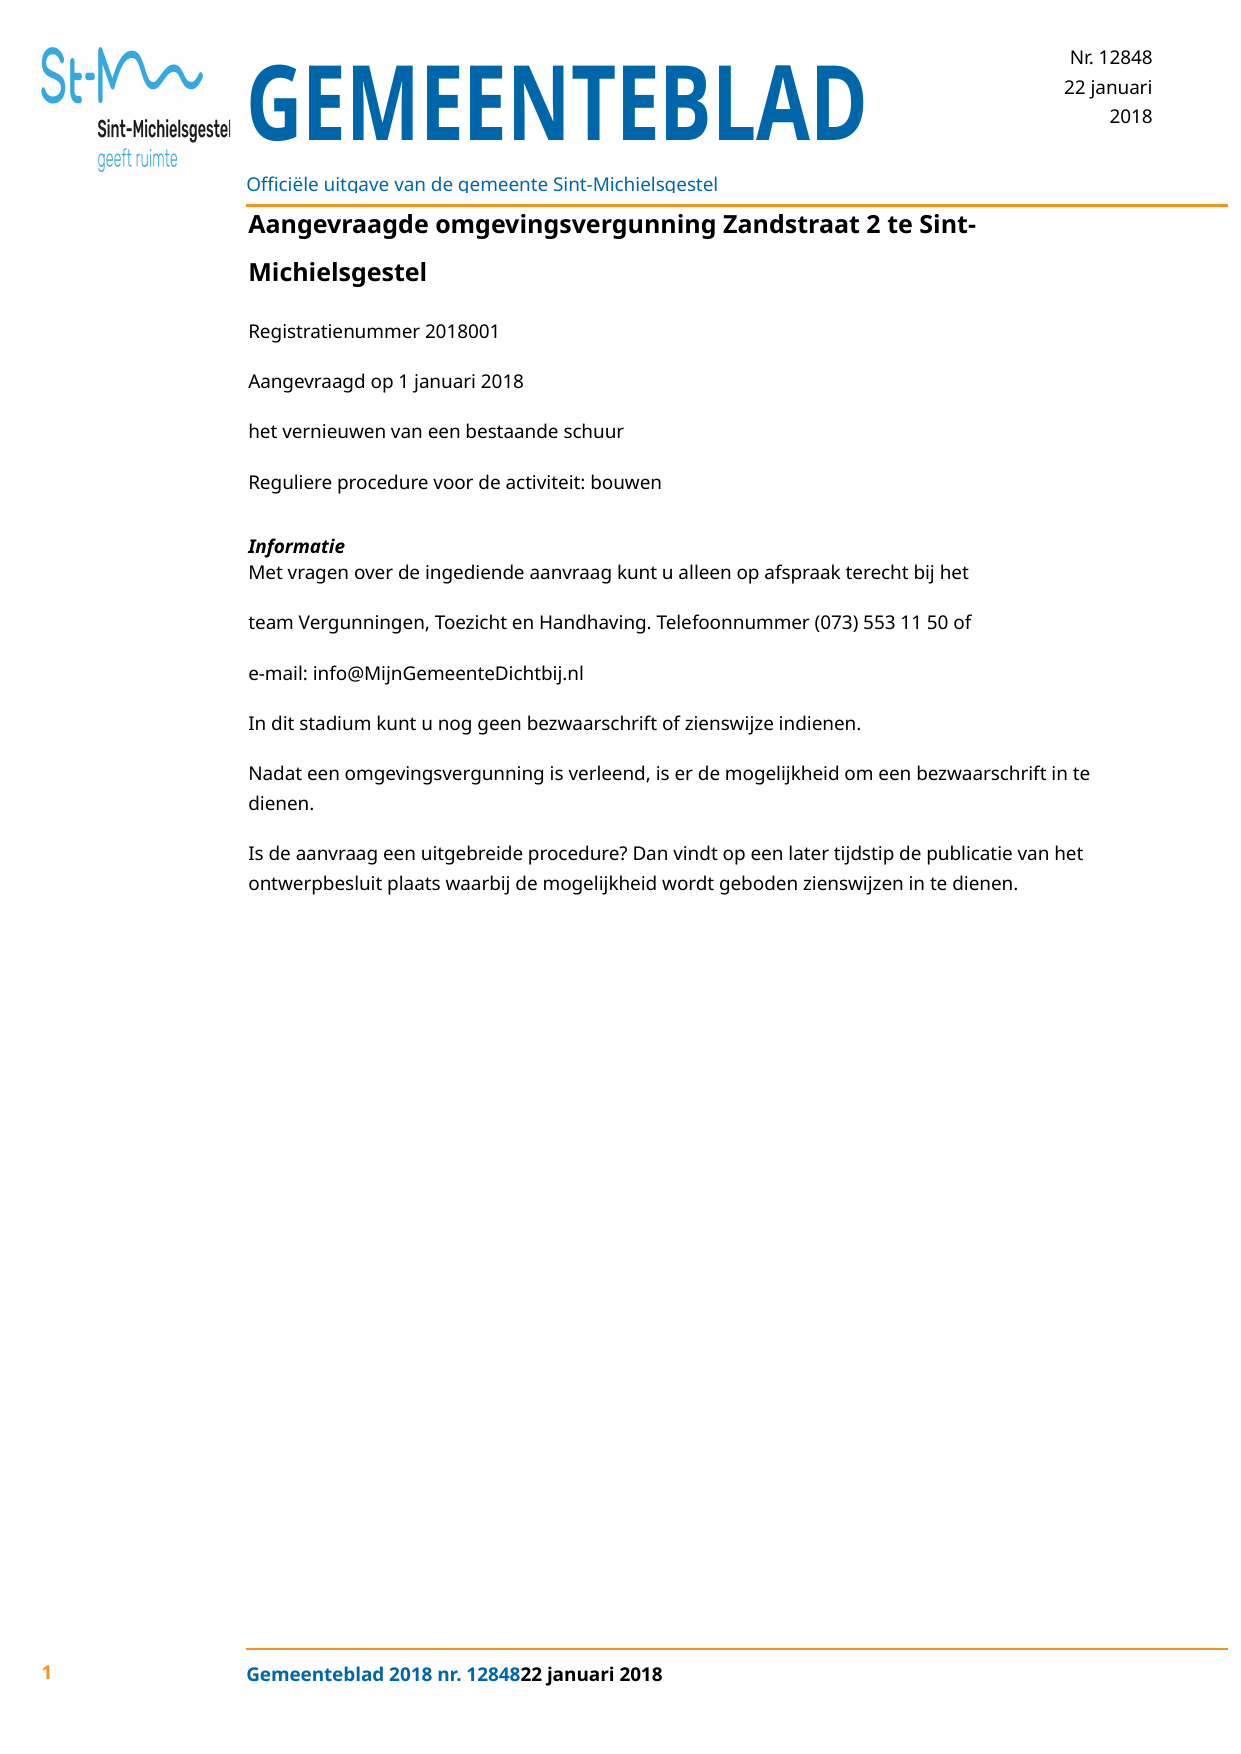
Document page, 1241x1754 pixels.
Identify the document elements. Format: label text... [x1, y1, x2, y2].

text Informatie [248, 533, 1152, 559]
text Registratienummer 2018001 [248, 318, 1152, 344]
text Met vragen over de ingediende aanvraag kunt u alleen op afspraak terecht bij het [248, 559, 1152, 584]
text Aangevraagd op 1 januari 2018 [248, 368, 1152, 394]
text In dit stadium kunt u nog geen bezwaarschrift of zienswijze indienen. [248, 710, 1152, 736]
text Reguliere procedure voor de activiteit: bouwen [248, 469, 1152, 495]
text Is de aanvraag een uitgebreide procedure? Dan vindt op een later tijdstip de publicatie van het ontwerpbesluit plaats waarbij de mogelijkheid wordt geboden zienswijzen in te dienen. [248, 841, 1152, 896]
picture [41, 47, 231, 172]
text team Vergunningen, Toezicht en Handhaving. Telefoonnummer (073) 553 11 50 of [248, 609, 1152, 635]
text Aangevraagde omgevingsvergunning Zandstraat 2 te Sint-Michielsgestel [248, 207, 1152, 288]
text Nadat een omgevingsvergunning is verleend, is er de mogelijkheid om een bezwaarschrift in te dienen. [248, 761, 1152, 816]
text het vernieuwen van een bestaande schuur [248, 419, 1152, 444]
text e-mail: info@MijnGemeenteDichtbij.nl [248, 660, 1152, 685]
